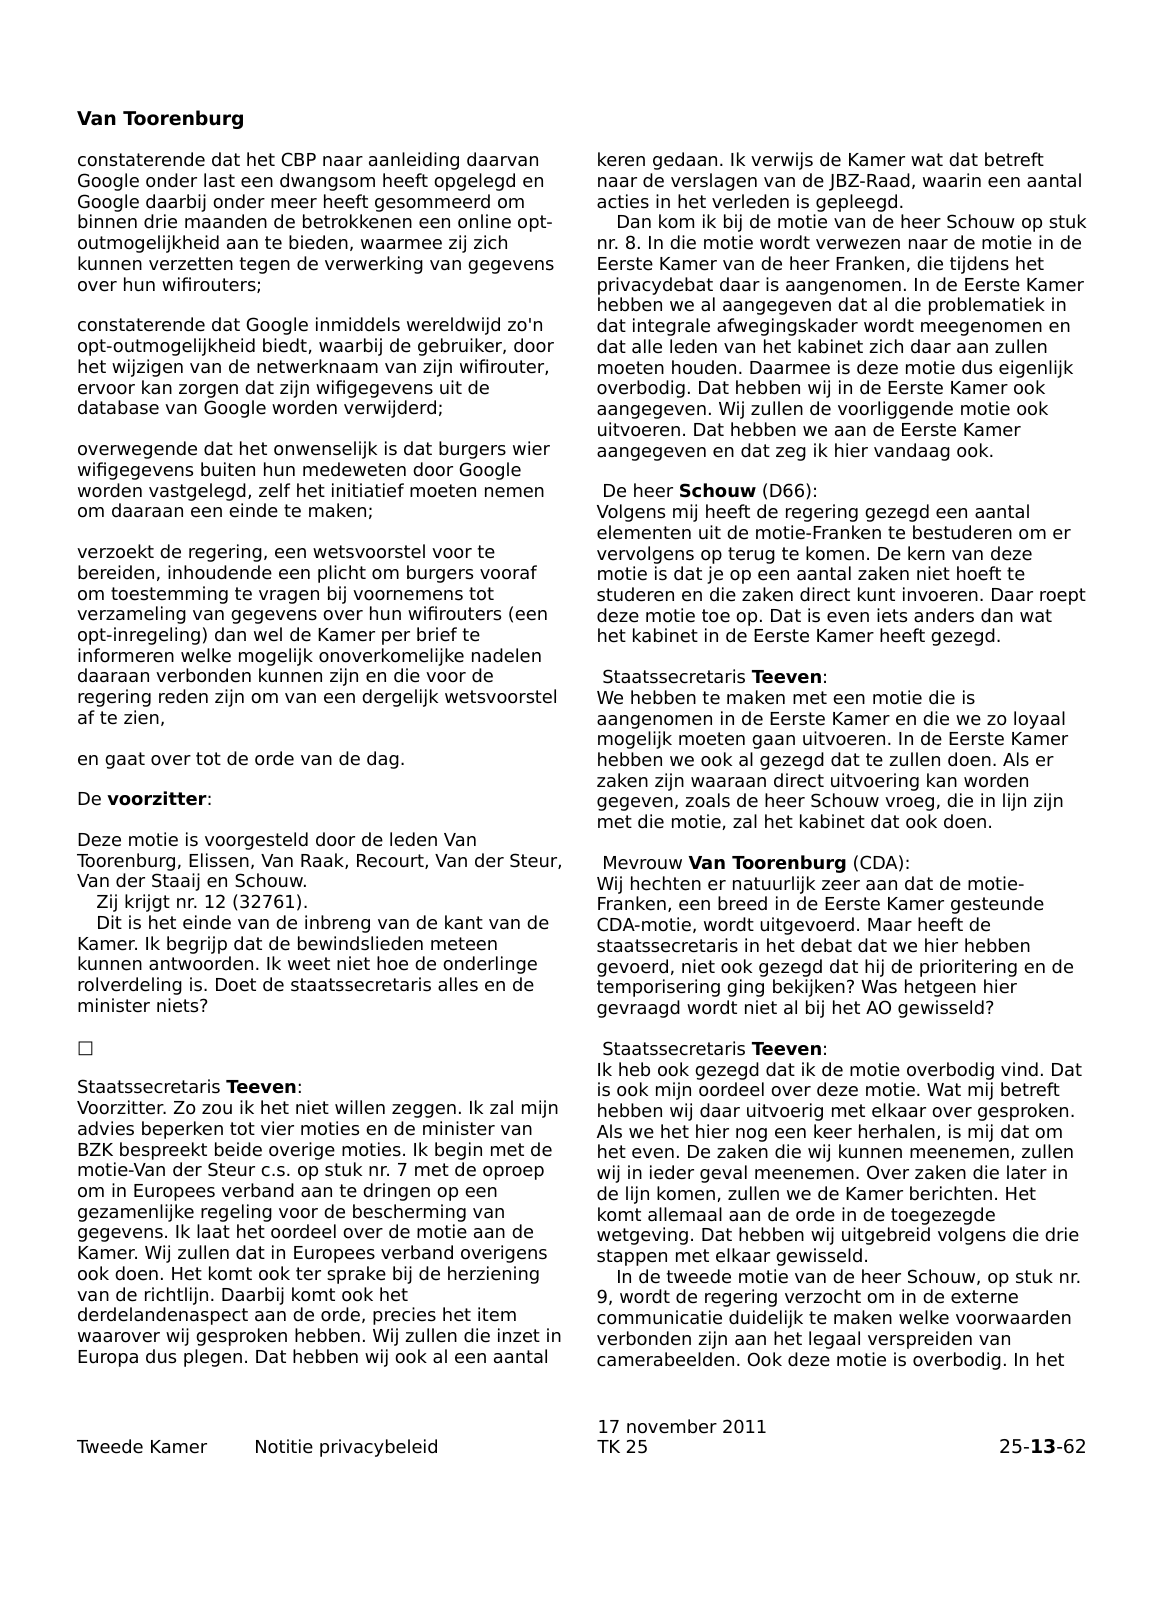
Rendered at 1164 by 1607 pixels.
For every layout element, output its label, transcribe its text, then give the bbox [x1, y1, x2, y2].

text In de tweede motie van de heer Schouw, op stuk nr. 9, wordt de regering verzocht om in de externe communicatie duidelijk te maken welke voorwaarden verbonden zijn aan het legaal verspreiden van camerabeelden. Ook deze motie is overbodig. In het [596, 1267, 1087, 1370]
text Staatssecretaris Teeven: [596, 667, 1087, 688]
text □ [77, 1036, 567, 1057]
text verzoekt de regering, een wetsvoorstel voor te bereiden, inhoudende een plicht om burgers vooraf om toestemming te vragen bij voornemens tot verzameling van gegevens over hun wifirouters (een opt-inregeling) dan wel de Kamer per brief te informeren welke mogelijk onoverkomelijke nadelen daaraan verbonden kunnen zijn en die voor de regering reden zijn om van een dergelijk wetsvoorstel af te zien, [77, 542, 567, 728]
text Zij krijgt nr. 12 (32761). [77, 892, 567, 913]
text constaterende dat Google inmiddels wereldwijd zo'n opt-outmogelijkheid biedt, waarbij de gebruiker, door het wijzigen van de netwerknaam van zijn wifirouter, ervoor kan zorgen dat zijn wifigegevens uit de database van Google worden verwijderd; [77, 315, 567, 419]
text constaterende dat het CBP naar aanleiding daarvan Google onder last een dwangsom heeft opgelegd en Google daarbij onder meer heeft gesommeerd om binnen drie maanden de betrokkenen een online opt-outmogelijkheid aan te bieden, waarmee zij zich kunnen verzetten tegen de verwerking van gegevens over hun wifirouters; [77, 150, 567, 295]
text en gaat over tot de orde van de dag. [77, 748, 567, 769]
text Voorzitter. Zo zou ik het niet willen zeggen. Ik zal mijn advies beperken tot vier moties en de minister van BZK bespreekt beide overige moties. Ik begin met de motie-Van der Steur c.s. op stuk nr. 7 met de oproep om in Europees verband aan te dringen op een gezamenlijke regeling voor de bescherming van gegevens. Ik laat het oordeel over de motie aan de Kamer. Wij zullen dat in Europees verband overigens ook doen. Het komt ook ter sprake bij de herziening van de richtlijn. Daarbij komt ook het derdelandenaspect aan de orde, precies het item waarover wij gesproken hebben. Wij zullen die inzet in Europa dus plegen. Dat hebben wij ook al een aantal [77, 1098, 567, 1367]
text keren gedaan. Ik verwijs de Kamer wat dat betreft naar de verslagen van de JBZ-Raad, waarin een aantal acties in het verleden is gepleegd. [596, 150, 1087, 212]
text overwegende dat het onwenselijk is dat burgers wier wifigegevens buiten hun medeweten door Google worden vastgelegd, zelf het initiatief moeten nemen om daaraan een einde te maken; [77, 439, 567, 522]
text De heer Schouw (D66): [596, 481, 1087, 502]
text Staatssecretaris Teeven: [596, 1039, 1087, 1059]
text Staatssecretaris Teeven: [77, 1077, 567, 1098]
text Wij hechten er natuurlijk zeer aan dat de motie-Franken, een breed in de Eerste Kamer gesteunde CDA-motie, wordt uitgevoerd. Maar heeft de staatssecretaris in het debat dat we hier hebben gevoerd, niet ook gezegd dat hij de prioritering en de temporisering ging bekijken? Was hetgeen hier gevraagd wordt niet al bij het AO gewisseld? [596, 873, 1087, 1019]
text De voorzitter: [77, 789, 567, 810]
text Deze motie is voorgesteld door de leden Van Toorenburg, Elissen, Van Raak, Recourt, Van der Steur, Van der Staaij en Schouw. [77, 830, 567, 892]
text We hebben te maken met een motie die is aangenomen in de Eerste Kamer en die we zo loyaal mogelijk moeten gaan uitvoeren. In de Eerste Kamer hebben we ook al gezegd dat te zullen doen. Als er zaken zijn waaraan direct uitvoering kan worden gegeven, zoals de heer Schouw vroeg, die in lijn zijn met die motie, zal het kabinet dat ook doen. [596, 688, 1087, 833]
text Dan kom ik bij de motie van de heer Schouw op stuk nr. 8. In die motie wordt verwezen naar de motie in de Eerste Kamer van de heer Franken, die tijdens het privacydebat daar is aangenomen. In de Eerste Kamer hebben we al aangegeven dat al die problematiek in dat integrale afwegingskader wordt meegenomen en dat alle leden van het kabinet zich daar aan zullen moeten houden. Daarmee is deze motie dus eigenlijk overbodig. Dat hebben wij in de Eerste Kamer ook aangegeven. Wij zullen de voorliggende motie ook uitvoeren. Dat hebben we aan de Eerste Kamer aangegeven en dat zeg ik hier vandaag ook. [596, 212, 1087, 461]
text Dit is het einde van de inbreng van de kant van de Kamer. Ik begrijp dat de bewindslieden meteen kunnen antwoorden. Ik weet niet hoe de onderlinge rolverdeling is. Doet de staatssecretaris alles en de minister niets? [77, 913, 567, 1016]
text Mevrouw Van Toorenburg (CDA): [596, 853, 1087, 873]
text Ik heb ook gezegd dat ik de motie overbodig vind. Dat is ook mijn oordeel over deze motie. Wat mij betreft hebben wij daar uitvoerig met elkaar over gesproken. Als we het hier nog een keer herhalen, is mij dat om het even. De zaken die wij kunnen meenemen, zullen wij in ieder geval meenemen. Over zaken die later in de lijn komen, zullen we de Kamer berichten. Het komt allemaal aan de orde in de toegezegde wetgeving. Dat hebben wij uitgebreid volgens die drie stappen met elkaar gewisseld. [596, 1059, 1087, 1267]
text Volgens mij heeft de regering gezegd een aantal elementen uit de motie-Franken te bestuderen om er vervolgens op terug te komen. De kern van deze motie is dat je op een aantal zaken niet hoeft te studeren en die zaken direct kunt invoeren. Daar roept deze motie toe op. Dat is even iets anders dan wat het kabinet in de Eerste Kamer heeft gezegd. [596, 502, 1087, 647]
